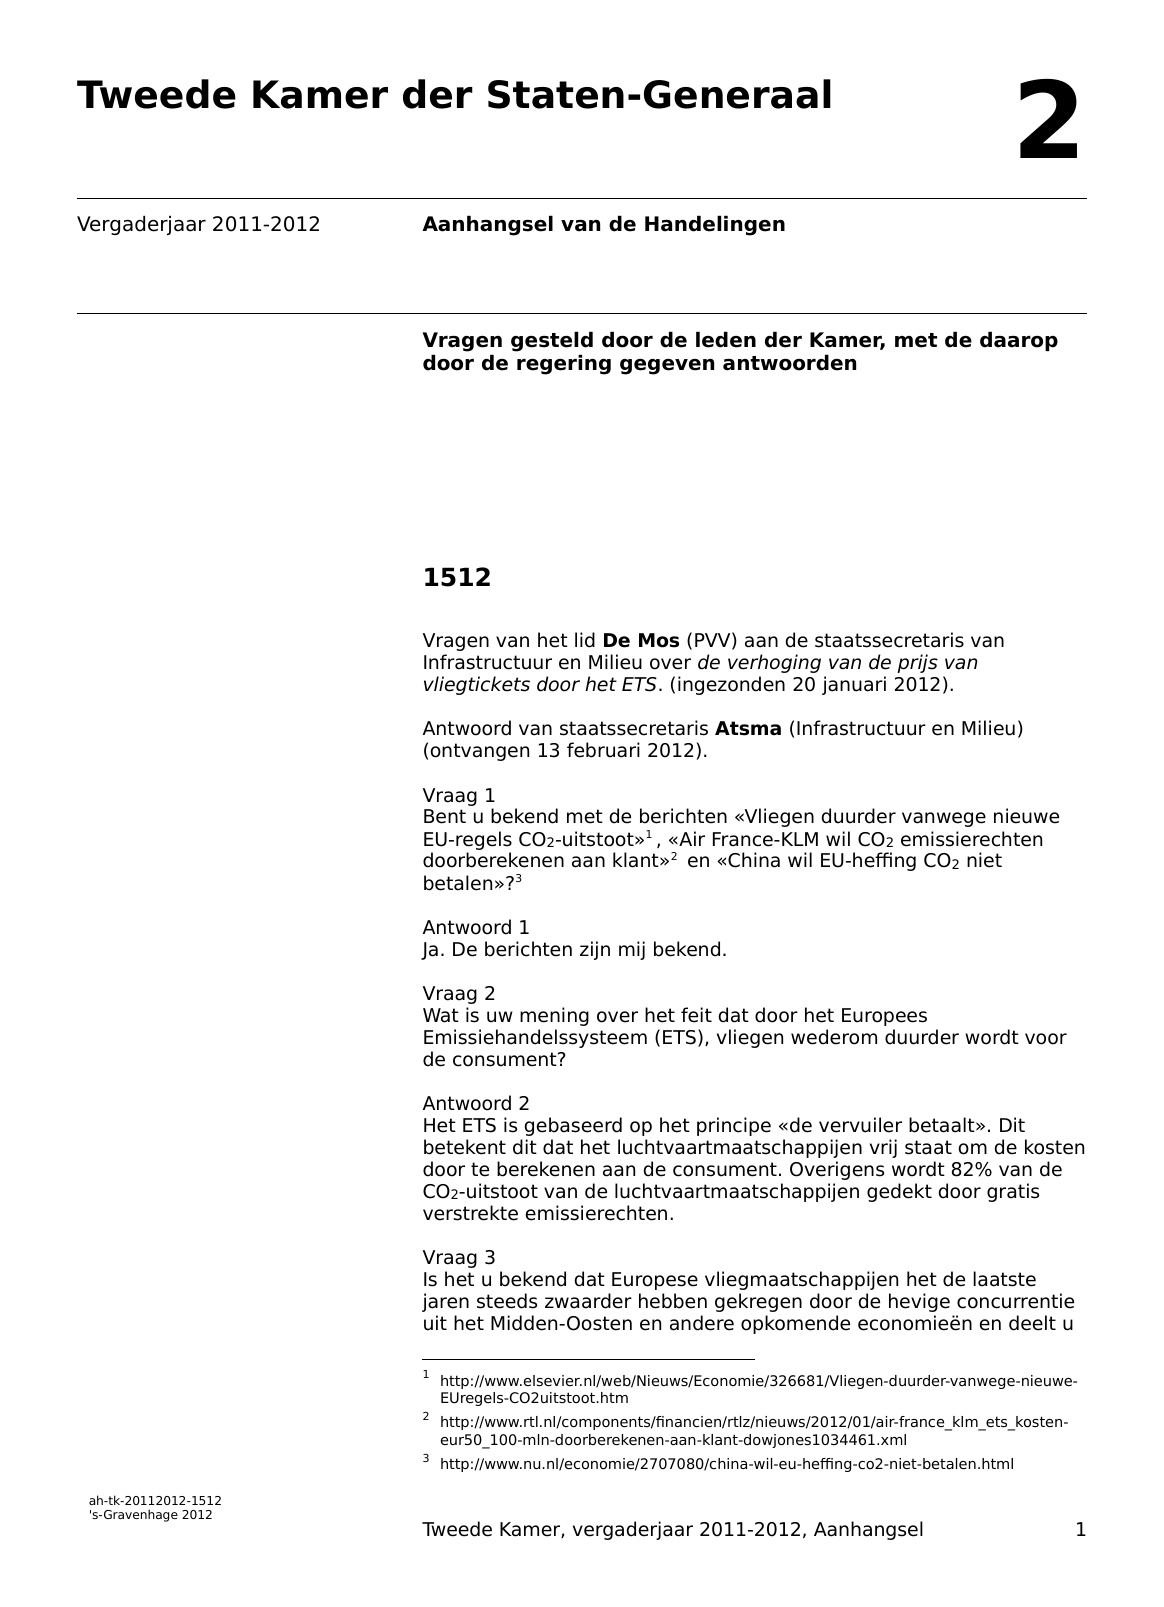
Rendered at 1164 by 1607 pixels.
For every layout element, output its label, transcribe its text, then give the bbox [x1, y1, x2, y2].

text Vraag 2 [422, 983, 1087, 1005]
text Vragen van het lid De Mos (PVV) aan de staatssecretaris van Infrastructuur en Milieu over de verhoging van de prijs van vliegtickets door het ETS. (ingezonden 20 januari 2012). [422, 630, 1087, 696]
text Is het u bekend dat Europese vliegmaatschappijen het de laatste jaren steeds zwaarder hebben gekregen door de hevige concurrentie uit het Midden-Oosten en andere opkomende economieën en deelt u [422, 1269, 1087, 1335]
text Antwoord 1 [422, 917, 1087, 938]
text http://www.rtl.nl/components/financien/rtlz/nieuws/2012/01/air-france_klm_ets_kosten-eur50_100-mln-doorberekenen-aan-klant-dowjones1034461.xml [422, 1410, 1087, 1449]
text Antwoord 2 [422, 1093, 1087, 1115]
text Bent u bekend met de berichten «Vliegen duurder vanwege nieuwe EU-regels CO2-uitstoot», «Air France-KLM wil CO2 emissierechten doorberekenen aan klant» en «China wil EU-heffing CO2 niet betalen»? [422, 806, 1087, 894]
text Ja. De berichten zijn mij bekend. [422, 938, 1087, 961]
text 1512 [422, 563, 1087, 592]
text ah-tk-20112012-1512 [88, 1494, 323, 1508]
table_cell Aanhangsel van de Handelingen [422, 199, 1087, 313]
text Antwoord van staatssecretaris Atsma (Infrastructuur en Milieu) (ontvangen 13 februari 2012). [422, 718, 1087, 762]
text Vraag 3 [422, 1247, 1087, 1269]
text Wat is uw mening over het feit dat door het Europees Emissiehandelssysteem (ETS), vliegen wederom duurder wordt voor de consument? [422, 1005, 1087, 1071]
table_cell Vergaderjaar 2011-2012 [77, 199, 422, 313]
text 's-Gravenhage 2012 [88, 1508, 323, 1522]
table_header Tweede Kamer der Staten-Generaal [77, 59, 886, 198]
table_header 2 [886, 59, 1087, 198]
text Het ETS is gebaseerd op het principe «de vervuiler betaalt». Dit betekent dit dat het luchtvaartmaatschappijen vrij staat om de kosten door te berekenen aan de consument. Overigens wordt 82% van de CO2-uitstoot van de luchtvaartmaatschappijen gedekt door gratis verstrekte emissierechten. [422, 1115, 1087, 1225]
table_cell [77, 314, 422, 375]
table_cell Vragen gesteld door de leden der Kamer, met de daarop door de regering gegeven antwoorden [422, 314, 1087, 375]
text http://www.elsevier.nl/web/Nieuws/Economie/326681/Vliegen-duurder-vanwege-nieuwe-EUregels-CO2uitstoot.htm [422, 1368, 1087, 1407]
text Vraag 1 [422, 784, 1087, 806]
text http://www.nu.nl/economie/2707080/china-wil-eu-heffing-co2-niet-betalen.html [422, 1452, 1087, 1474]
